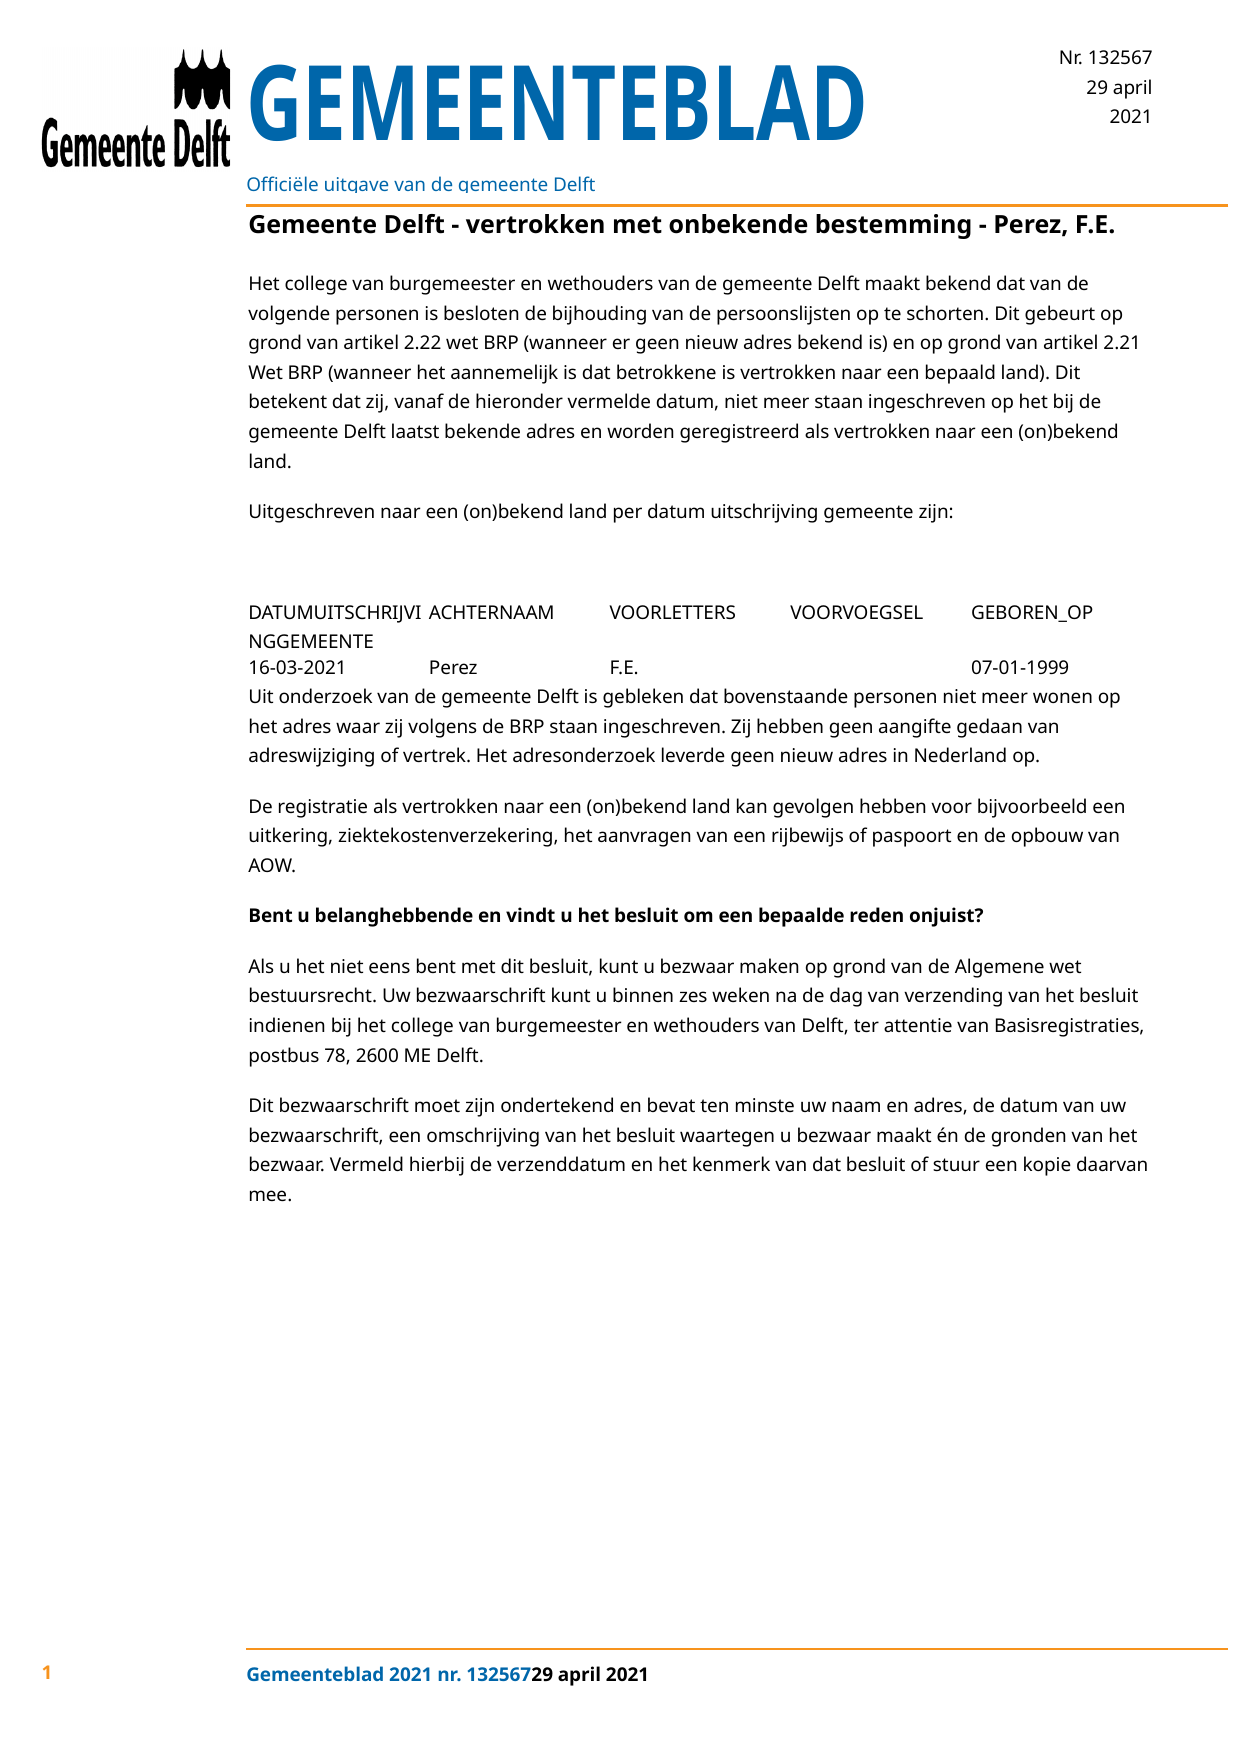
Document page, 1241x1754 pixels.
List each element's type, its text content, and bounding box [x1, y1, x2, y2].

table_header GEBOREN_OP [971, 599, 1152, 654]
text Dit bezwaarschrift moet zijn ondertekend en bevat ten minste uw naam en adres, de datum van uw bezwaarschrift, een omschrijving van het besluit waartegen u bezwaar maakt én de gronden van het bezwaar. Vermeld hierbij de verzenddatum en het kenmerk van dat besluit of stuur een kopie daarvan mee. [248, 1092, 1152, 1207]
table_header VOORLETTERS [609, 599, 790, 654]
text Het college van burgemeester en wethouders van de gemeente Delft maakt bekend dat van de volgende personen is besloten de bijhouding van de persoonslijsten op te schorten. Dit gebeurt op grond van artikel 2.22 wet BRP (wanneer er geen nieuw adres bekend is) en op grond van artikel 2.21 Wet BRP (wanneer het aannemelijk is dat betrokkene is vertrokken naar een bepaald land). Dit betekent dat zij, vanaf de hieronder vermelde datum, niet meer staan ingeschreven op het bij de gemeente Delft laatst bekende adres en worden geregistreerd als vertrokken naar een (on)bekend land. [248, 270, 1152, 473]
table_cell [790, 655, 971, 680]
text Uitgeschreven naar een (on)bekend land per datum uitschrijving gemeente zijn: [248, 498, 1152, 524]
table_header ACHTERNAAM [429, 599, 609, 654]
table_cell 07-01-1999 [971, 655, 1152, 680]
table_cell Perez [429, 655, 609, 680]
table_cell F.E. [609, 655, 790, 680]
text De registratie als vertrokken naar een (on)bekend land kan gevolgen hebben voor bijvoorbeeld een uitkering, ziektekostenverzekering, het aanvragen van een rijbewijs of paspoort en de opbouw van AOW. [248, 793, 1152, 878]
table_header VOORVOEGSEL [790, 599, 971, 654]
table_cell 16-03-2021 [248, 655, 429, 680]
text Uit onderzoek van de gemeente Delft is gebleken dat bovenstaande personen niet meer wonen op het adres waar zij volgens de BRP staan ingeschreven. Zij hebben geen aangifte gedaan van adreswijziging of vertrek. Het adresonderzoek leverde geen nieuw adres in Nederland op. [248, 683, 1152, 768]
picture [41, 47, 231, 172]
text Bent u belanghebbende en vindt u het besluit om een bepaalde reden onjuist? [248, 903, 1152, 928]
table_header DATUMUITSCHRIJVINGGEMEENTE [248, 599, 429, 654]
text Gemeente Delft - vertrokken met onbekende bestemming - Perez, F.E. [248, 207, 1152, 241]
text Als u het niet eens bent met dit besluit, kunt u bezwaar maken op grond van de Algemene wet bestuursrecht. Uw bezwaarschrift kunt u binnen zes weken na de dag van verzending van het besluit indienen bij het college van burgemeester en wethouders van Delft, ter attentie van Basisregistraties, postbus 78, 2600 ME Delft. [248, 953, 1152, 1067]
